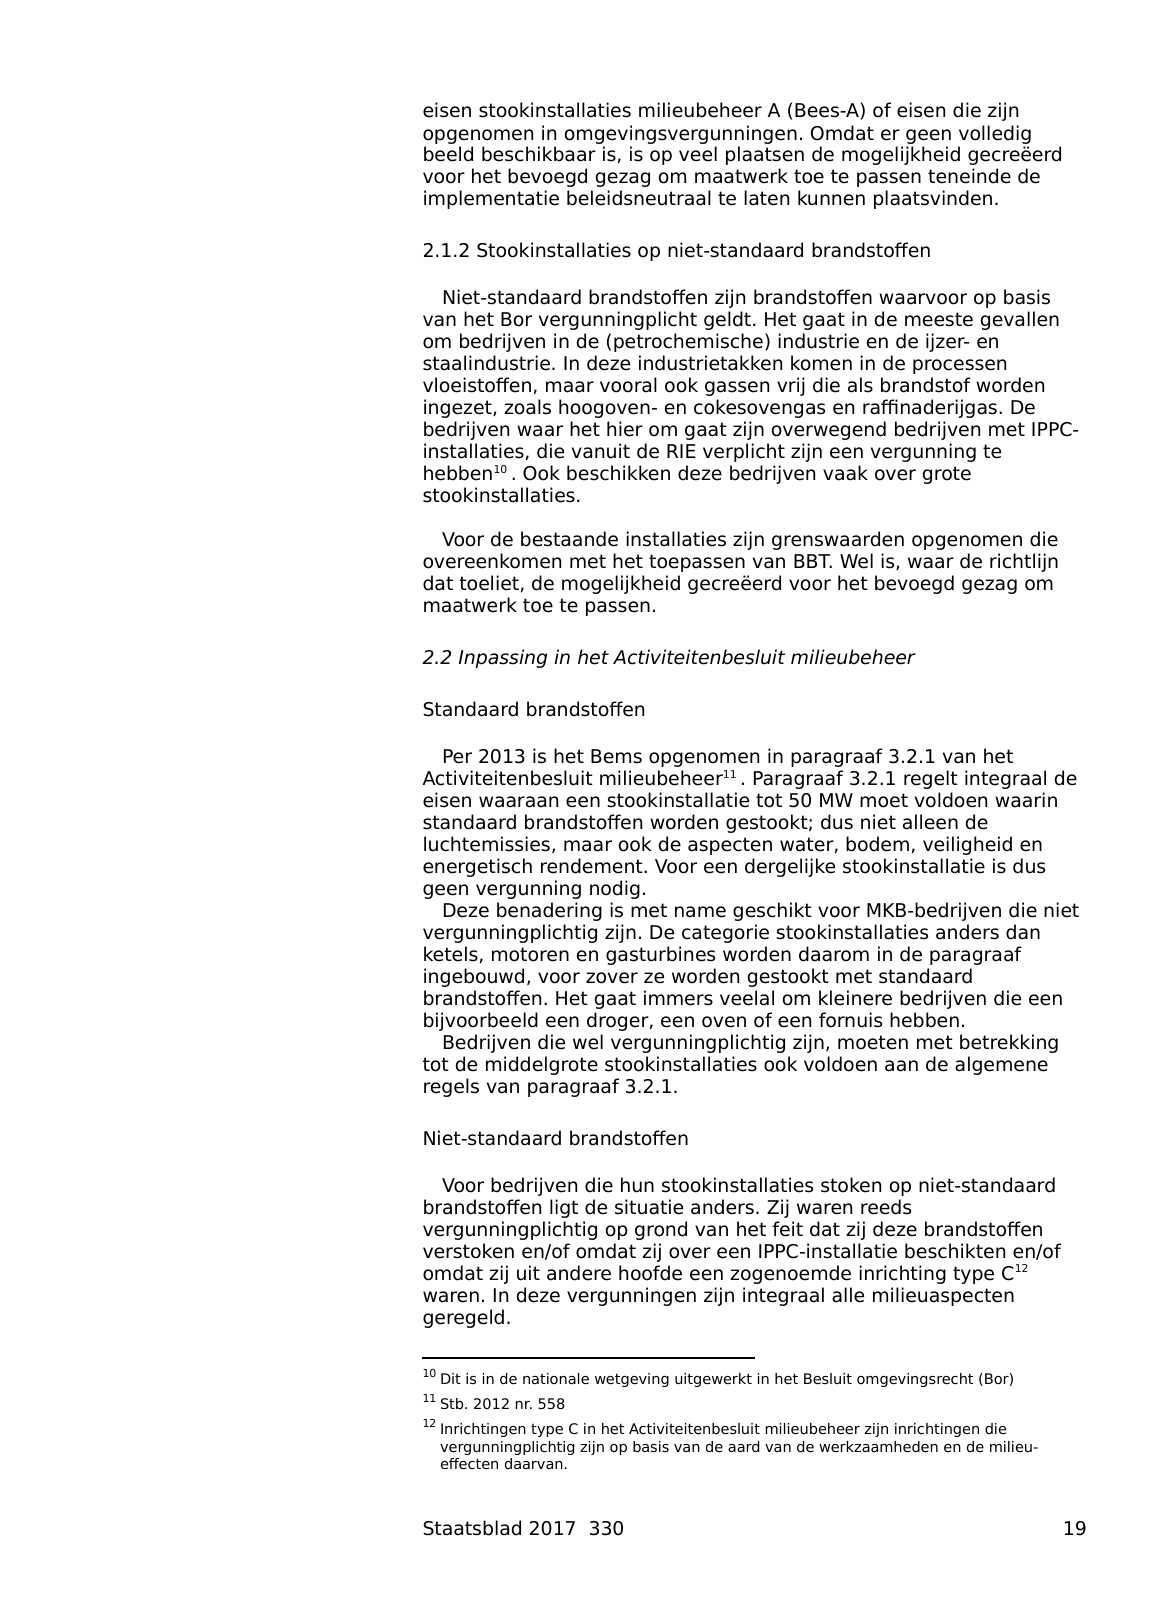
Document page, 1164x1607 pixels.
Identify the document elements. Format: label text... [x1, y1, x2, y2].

subtitle Niet-standaard brandstoffen [422, 1128, 1087, 1150]
text Niet-standaard brandstoffen zijn brandstoffen waarvoor op basis van het Bor vergunningplicht geldt. Het gaat in de meeste gevallen om bedrijven in de (petrochemische) industrie en de ijzer- en staalindustrie. In deze industrietakken komen in de processen vloeistoffen, maar vooral ook gassen vrij die als brandstof worden ingezet, zoals hoogoven- en cokesovengas en raffinaderijgas. De bedrijven waar het hier om gaat zijn overwegend bedrijven met IPPC-installaties, die vanuit de RIE verplicht zijn een vergunning te hebben. Ook beschikken deze bedrijven vaak over grote stookinstallaties. [422, 287, 1087, 507]
text Dit is in de nationale wetgeving uitgewerkt in het Besluit omgevingsrecht (Bor) [422, 1367, 1087, 1389]
text Voor de bestaande installaties zijn grenswaarden opgenomen die overeenkomen met het toepassen van BBT. Wel is, waar de richtlijn dat toeliet, de mogelijkheid gecreëerd voor het bevoegd gezag om maatwerk toe te passen. [422, 529, 1087, 617]
text Stb. 2012 nr. 558 [422, 1392, 1087, 1414]
text Per 2013 is het Bems opgenomen in paragraaf 3.2.1 van het Activiteitenbesluit milieubeheer. Paragraaf 3.2.1 regelt integraal de eisen waaraan een stookinstallatie tot 50 MW moet voldoen waarin standaard brandstoffen worden gestookt; dus niet alleen de luchtemissies, maar ook de aspecten water, bodem, veiligheid en energetisch rendement. Voor een dergelijke stookinstallatie is dus geen vergunning nodig. [422, 746, 1087, 900]
text Deze benadering is met name geschikt voor MKB-bedrijven die niet vergunningplichtig zijn. De categorie stookinstallaties anders dan ketels, motoren en gasturbines worden daarom in de paragraaf ingebouwd, voor zover ze worden gestookt met standaard brandstoffen. Het gaat immers veelal om kleinere bedrijven die een bijvoorbeeld een droger, een oven of een fornuis hebben. [422, 900, 1087, 1032]
text Bedrijven die wel vergunningplichtig zijn, moeten met betrekking tot de middelgrote stookinstallaties ook voldoen aan de algemene regels van paragraaf 3.2.1. [422, 1032, 1087, 1098]
text Voor bedrijven die hun stookinstallaties stoken op niet-standaard brandstoffen ligt de situatie anders. Zij waren reeds vergunningplichtig op grond van het feit dat zij deze brandstoffen verstoken en/of omdat zij over een IPPC-installatie beschikten en/of omdat zij uit andere hoofde een zogenoemde inrichting type C waren. In deze vergunningen zijn integraal alle milieuaspecten geregeld. [422, 1175, 1087, 1329]
text eisen stookinstallaties milieubeheer A (Bees-A) of eisen die zijn opgenomen in omgevingsvergunningen. Omdat er geen volledig beeld beschikbaar is, is op veel plaatsen de mogelijkheid gecreëerd voor het bevoegd gezag om maatwerk toe te passen teneinde de implementatie beleidsneutraal te laten kunnen plaatsvinden. [422, 100, 1087, 210]
subtitle 2.1.2 Stookinstallaties op niet-standaard brandstoffen [422, 240, 1087, 262]
subtitle 2.2 Inpassing in het Activiteitenbesluit milieubeheer [422, 647, 1087, 669]
text Inrichtingen type C in het Activiteitenbesluit milieubeheer zijn inrichtingen die vergunningplichtig zijn op basis van de aard van de werkzaamheden en de milieu-effecten daarvan. [422, 1417, 1087, 1473]
subtitle Standaard brandstoffen [422, 699, 1087, 721]
